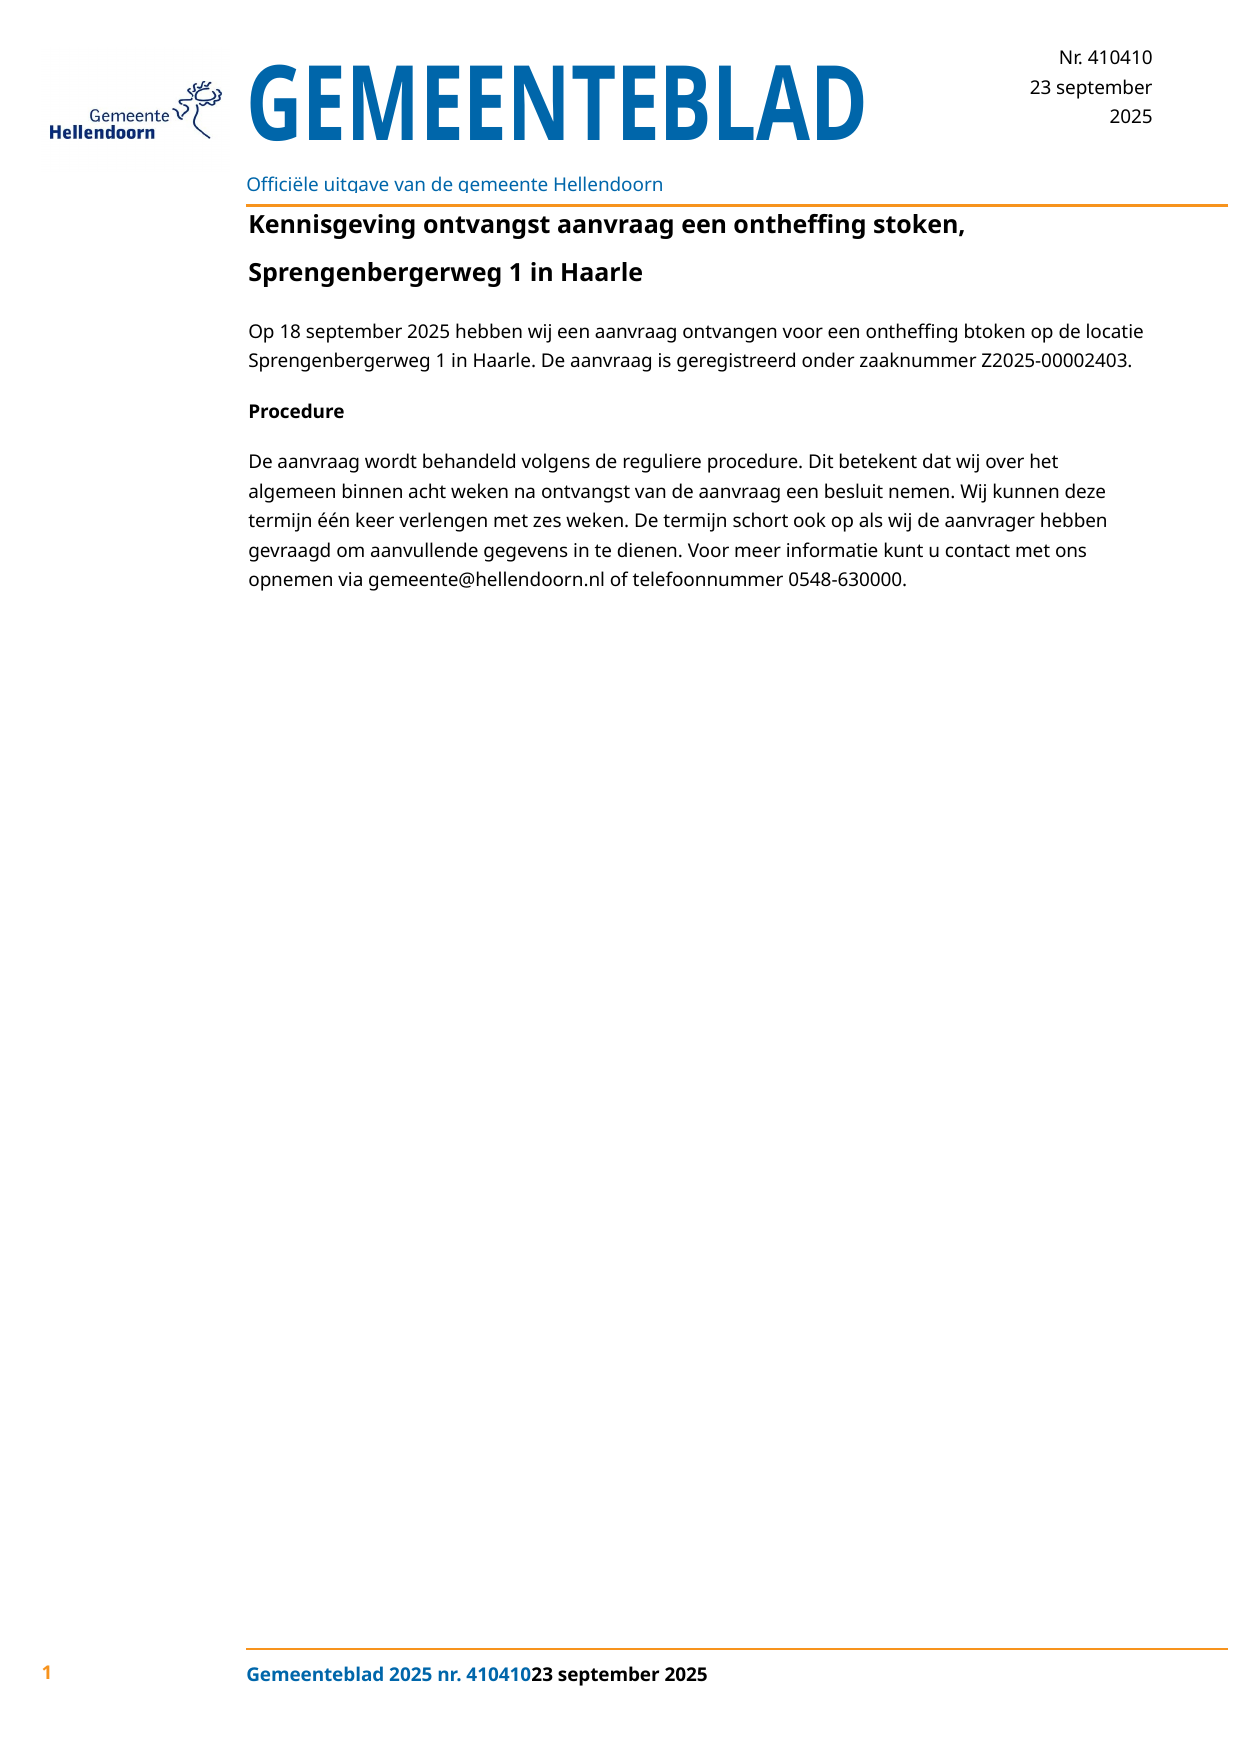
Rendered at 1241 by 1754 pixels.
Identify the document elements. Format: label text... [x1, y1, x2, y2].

picture [41, 47, 231, 172]
text De aanvraag wordt behandeld volgens de reguliere procedure. Dit betekent dat wij over het algemeen binnen acht weken na ontvangst van de aanvraag een besluit nemen. Wij kunnen deze termijn één keer verlengen met zes weken. De termijn schort ook op als wij de aanvrager hebben gevraagd om aanvullende gegevens in te dienen. Voor meer informatie kunt u contact met ons opnemen via gemeente@hellendoorn.nl of telefoonnummer 0548-630000. [248, 448, 1152, 592]
text Kennisgeving ontvangst aanvraag een ontheffing stoken, Sprengenbergerweg 1 in Haarle [248, 207, 1152, 288]
text Op 18 september 2025 hebben wij een aanvraag ontvangen voor een ontheffing btoken op de locatie Sprengenbergerweg 1 in Haarle. De aanvraag is geregistreerd onder zaaknummer Z2025-00002403. [248, 318, 1152, 373]
text Procedure [248, 398, 1152, 424]
